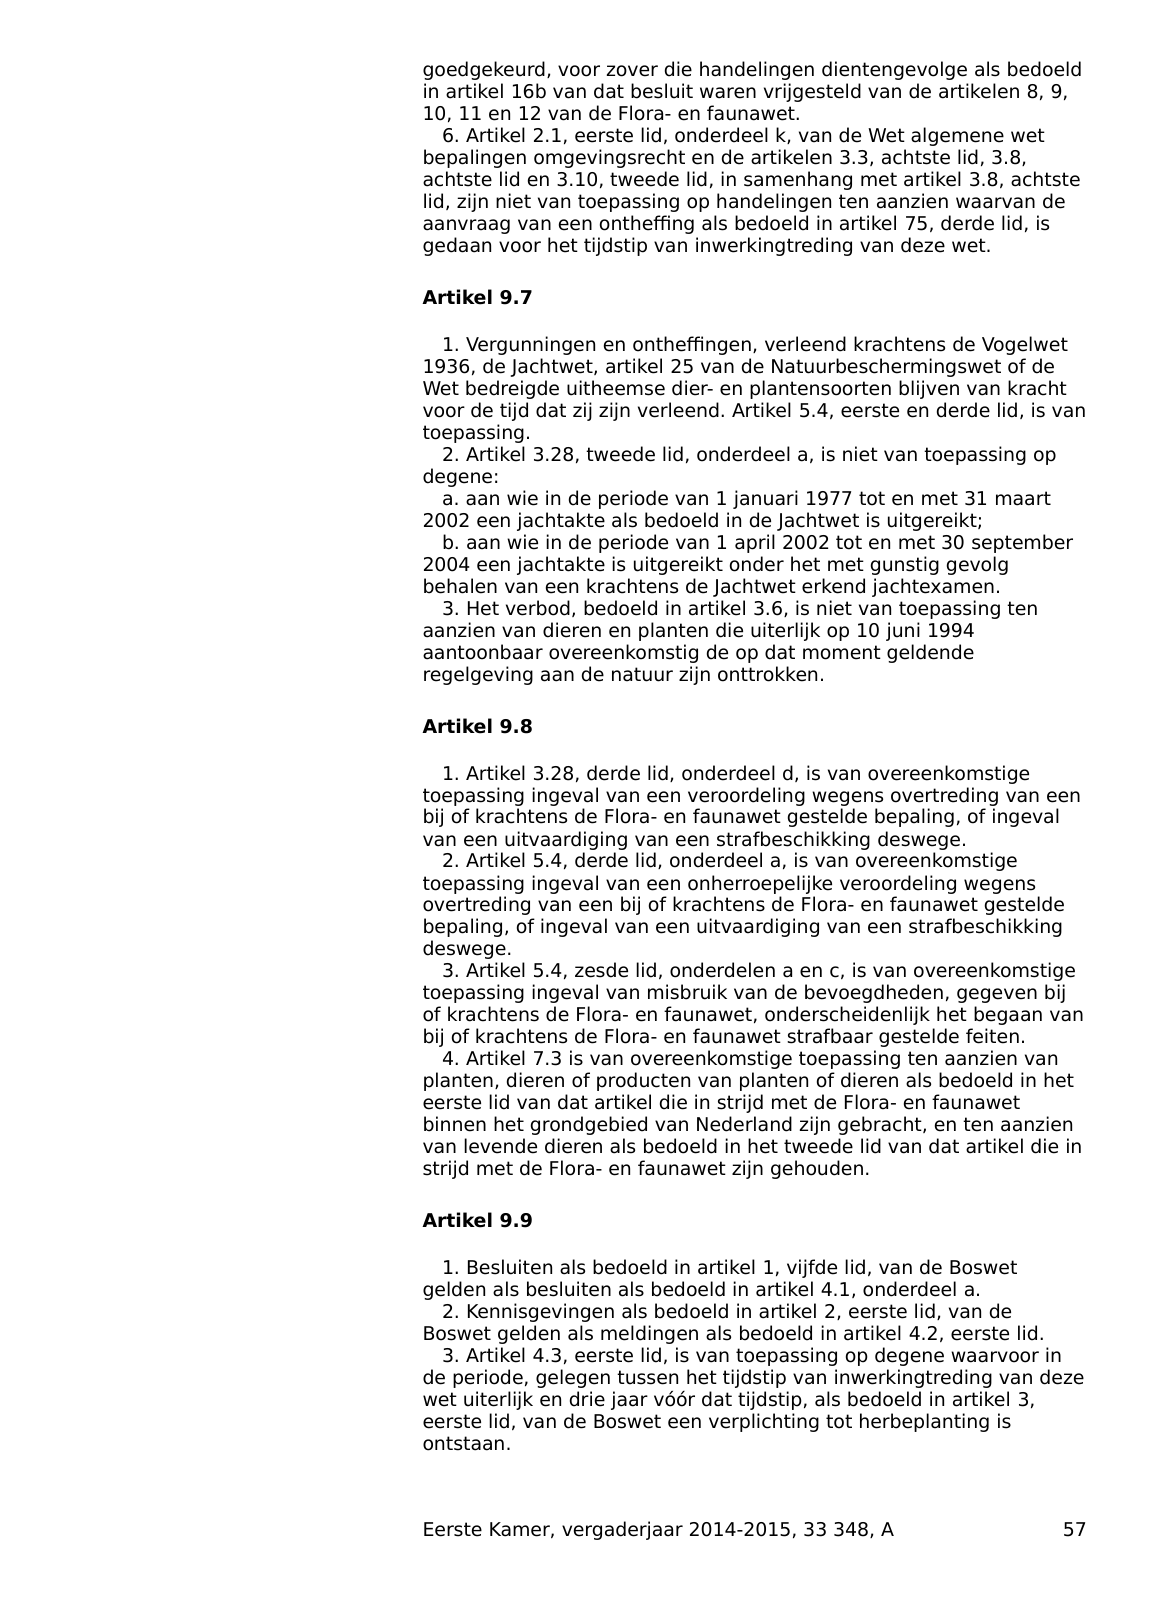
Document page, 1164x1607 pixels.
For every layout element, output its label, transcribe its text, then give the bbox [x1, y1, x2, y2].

subtitle Artikel 9.7 [422, 287, 1087, 309]
text 4. Artikel 7.3 is van overeenkomstige toepassing ten aanzien van planten, dieren of producten van planten of dieren als bedoeld in het eerste lid van dat artikel die in strijd met de Flora- en faunawet binnen het grondgebied van Nederland zijn gebracht, en ten aanzien van levende dieren als bedoeld in het tweede lid van dat artikel die in strijd met de Flora- en faunawet zijn gehouden. [422, 1048, 1087, 1180]
subtitle Artikel 9.8 [422, 716, 1087, 737]
text b. aan wie in de periode van 1 april 2002 tot en met 30 september 2004 een jachtakte is uitgereikt onder het met gunstig gevolg behalen van een krachtens de Jachtwet erkend jachtexamen. [422, 532, 1087, 598]
text 1. Vergunningen en ontheffingen, verleend krachtens de Vogelwet 1936, de Jachtwet, artikel 25 van de Natuurbeschermingswet of de Wet bedreigde uitheemse dier- en plantensoorten blijven van kracht voor de tijd dat zij zijn verleend. Artikel 5.4, eerste en derde lid, is van toepassing. [422, 334, 1087, 444]
text 2. Artikel 3.28, tweede lid, onderdeel a, is niet van toepassing op degene: [422, 444, 1087, 488]
subtitle Artikel 9.9 [422, 1210, 1087, 1232]
text 6. Artikel 2.1, eerste lid, onderdeel k, van de Wet algemene wet bepalingen omgevingsrecht en de artikelen 3.3, achtste lid, 3.8, achtste lid en 3.10, tweede lid, in samenhang met artikel 3.8, achtste lid, zijn niet van toepassing op handelingen ten aanzien waarvan de aanvraag van een ontheffing als bedoeld in artikel 75, derde lid, is gedaan voor het tijdstip van inwerkingtreding van deze wet. [422, 125, 1087, 257]
text 1. Besluiten als bedoeld in artikel 1, vijfde lid, van de Boswet gelden als besluiten als bedoeld in artikel 4.1, onderdeel a. [422, 1257, 1087, 1301]
text 1. Artikel 3.28, derde lid, onderdeel d, is van overeenkomstige toepassing ingeval van een veroordeling wegens overtreding van een bij of krachtens de Flora- en faunawet gestelde bepaling, of ingeval van een uitvaardiging van een strafbeschikking deswege. [422, 762, 1087, 850]
text a. aan wie in de periode van 1 januari 1977 tot en met 31 maart 2002 een jachtakte als bedoeld in de Jachtwet is uitgereikt; [422, 488, 1087, 532]
text goedgekeurd, voor zover die handelingen dientengevolge als bedoeld in artikel 16b van dat besluit waren vrijgesteld van de artikelen 8, 9, 10, 11 en 12 van de Flora- en faunawet. [422, 59, 1087, 125]
text 3. Artikel 4.3, eerste lid, is van toepassing op degene waarvoor in de periode, gelegen tussen het tijdstip van inwerkingtreding van deze wet uiterlijk en drie jaar vóór dat tijdstip, als bedoeld in artikel 3, eerste lid, van de Boswet een verplichting tot herbeplanting is ontstaan. [422, 1345, 1087, 1455]
text 3. Artikel 5.4, zesde lid, onderdelen a en c, is van overeenkomstige toepassing ingeval van misbruik van de bevoegdheden, gegeven bij of krachtens de Flora- en faunawet, onderscheidenlijk het begaan van bij of krachtens de Flora- en faunawet strafbaar gestelde feiten. [422, 960, 1087, 1048]
text 2. Kennisgevingen als bedoeld in artikel 2, eerste lid, van de Boswet gelden als meldingen als bedoeld in artikel 4.2, eerste lid. [422, 1301, 1087, 1345]
text 2. Artikel 5.4, derde lid, onderdeel a, is van overeenkomstige toepassing ingeval van een onherroepelijke veroordeling wegens overtreding van een bij of krachtens de Flora- en faunawet gestelde bepaling, of ingeval van een uitvaardiging van een strafbeschikking deswege. [422, 850, 1087, 960]
text 3. Het verbod, bedoeld in artikel 3.6, is niet van toepassing ten aanzien van dieren en planten die uiterlijk op 10 juni 1994 aantoonbaar overeenkomstig de op dat moment geldende regelgeving aan de natuur zijn onttrokken. [422, 598, 1087, 686]
